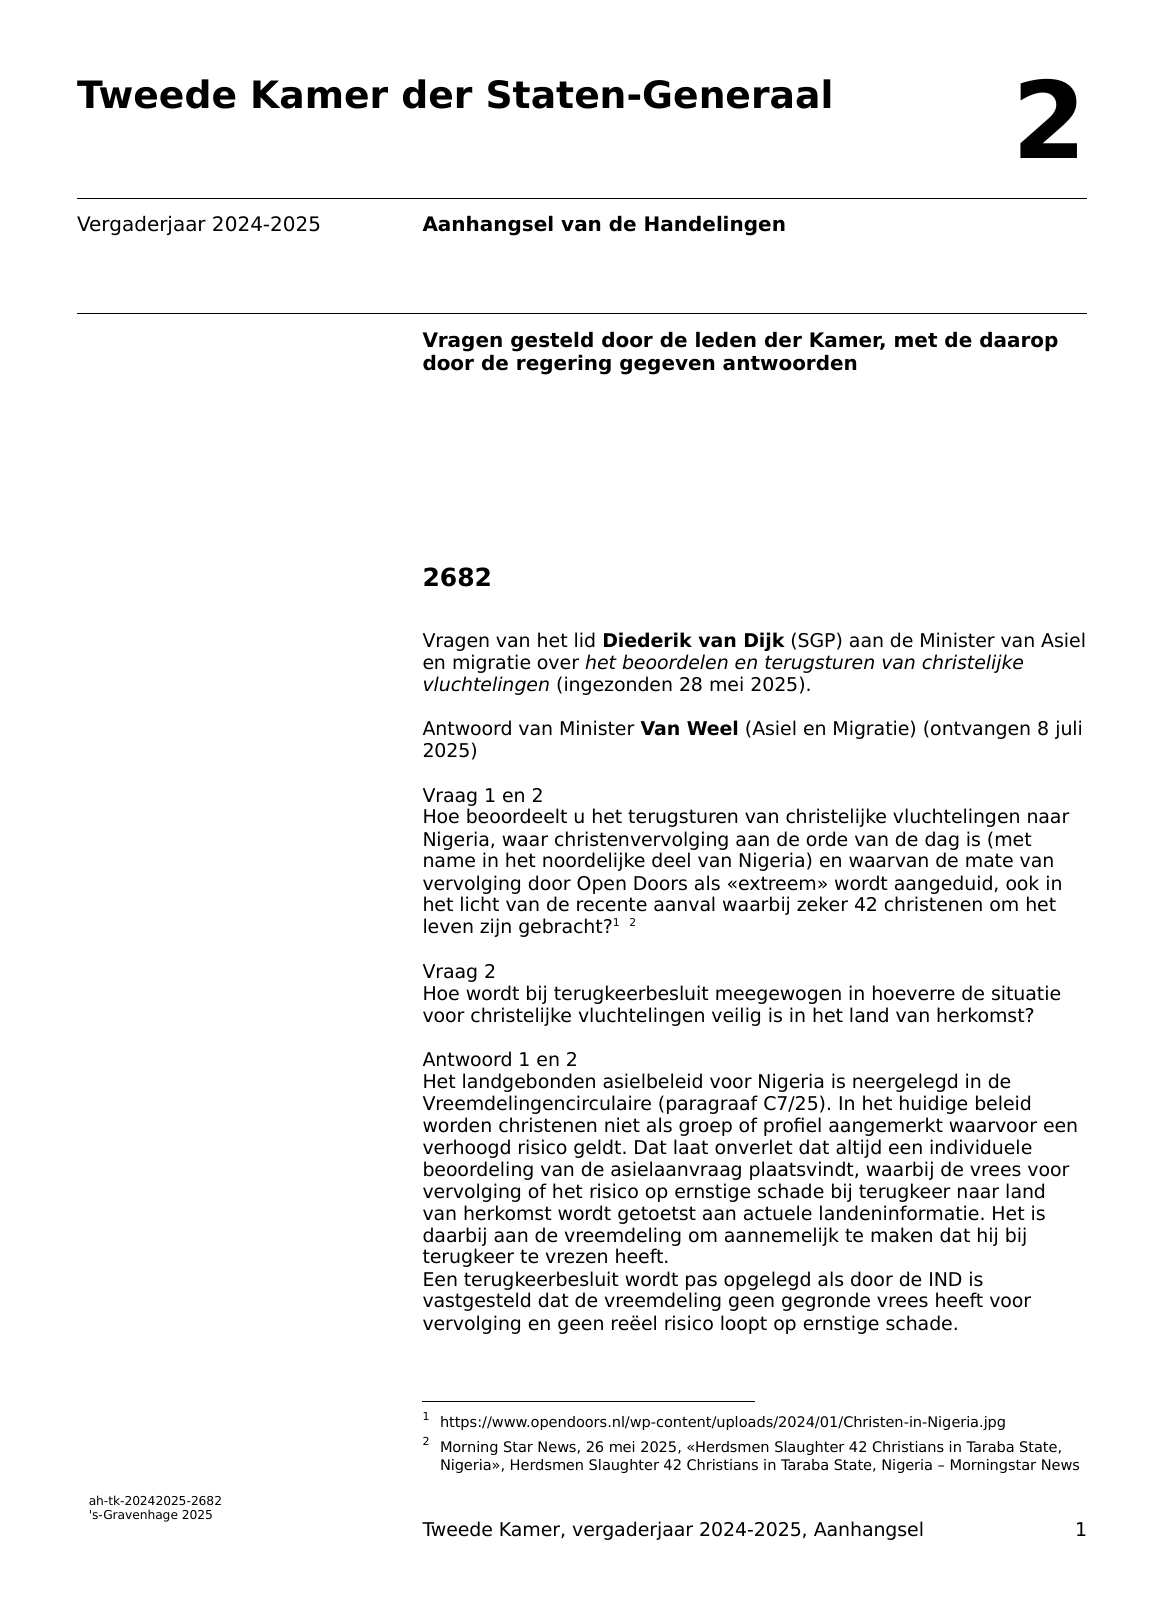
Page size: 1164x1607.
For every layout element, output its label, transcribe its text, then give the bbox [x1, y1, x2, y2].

text 's-Gravenhage 2025 [88, 1508, 323, 1522]
table_cell Vragen gesteld door de leden der Kamer, met de daarop door de regering gegeven antwoorden [422, 314, 1087, 375]
text Antwoord van Minister Van Weel (Asiel en Migratie) (ontvangen 8 juli 2025) [422, 718, 1087, 762]
table_cell Vergaderjaar 2024-2025 [77, 199, 422, 313]
text Het landgebonden asielbeleid voor Nigeria is neergelegd in de Vreemdelingencirculaire (paragraaf C7/25). In het huidige beleid worden christenen niet als groep of profiel aangemerkt waarvoor een verhoogd risico geldt. Dat laat onverlet dat altijd een individuele beoordeling van de asielaanvraag plaatsvindt, waarbij de vrees voor vervolging of het risico op ernstige schade bij terugkeer naar land van herkomst wordt getoetst aan actuele landeninformatie. Het is daarbij aan de vreemdeling om aannemelijk te maken dat hij bij terugkeer te vrezen heeft. [422, 1071, 1087, 1268]
table_cell [77, 314, 422, 375]
text Antwoord 1 en 2 [422, 1049, 1087, 1071]
text Vraag 2 [422, 961, 1087, 982]
text ah-tk-20242025-2682 [88, 1494, 323, 1508]
text Hoe beoordeelt u het terugsturen van christelijke vluchtelingen naar Nigeria, waar christenvervolging aan de orde van de dag is (met name in het noordelijke deel van Nigeria) en waarvan de mate van vervolging door Open Doors als «extreem» wordt aangeduid, ook in het licht van de recente aanval waarbij zeker 42 christenen om het leven zijn gebracht? [422, 806, 1087, 938]
text Een terugkeerbesluit wordt pas opgelegd als door de IND is vastgesteld dat de vreemdeling geen gegronde vrees heeft voor vervolging en geen reëel risico loopt op ernstige schade. [422, 1268, 1087, 1334]
text https://www.opendoors.nl/wp-content/uploads/2024/01/Christen-in-Nigeria.jpg [422, 1410, 1087, 1432]
text Morning Star News, 26 mei 2025, «Herdsmen Slaughter 42 Christians in Taraba State, Nigeria», Herdsmen Slaughter 42 Christians in Taraba State, Nigeria – Morningstar News [422, 1435, 1087, 1474]
text 2682 [422, 563, 1087, 592]
table_header Tweede Kamer der Staten-Generaal [77, 59, 886, 198]
text Hoe wordt bij terugkeerbesluit meegewogen in hoeverre de situatie voor christelijke vluchtelingen veilig is in het land van herkomst? [422, 982, 1087, 1026]
text Vraag 1 en 2 [422, 784, 1087, 806]
text Vragen van het lid Diederik van Dijk (SGP) aan de Minister van Asiel en migratie over het beoordelen en terugsturen van christelijke vluchtelingen (ingezonden 28 mei 2025). [422, 630, 1087, 696]
table_cell Aanhangsel van de Handelingen [422, 199, 1087, 313]
table_header 2 [886, 59, 1087, 198]
